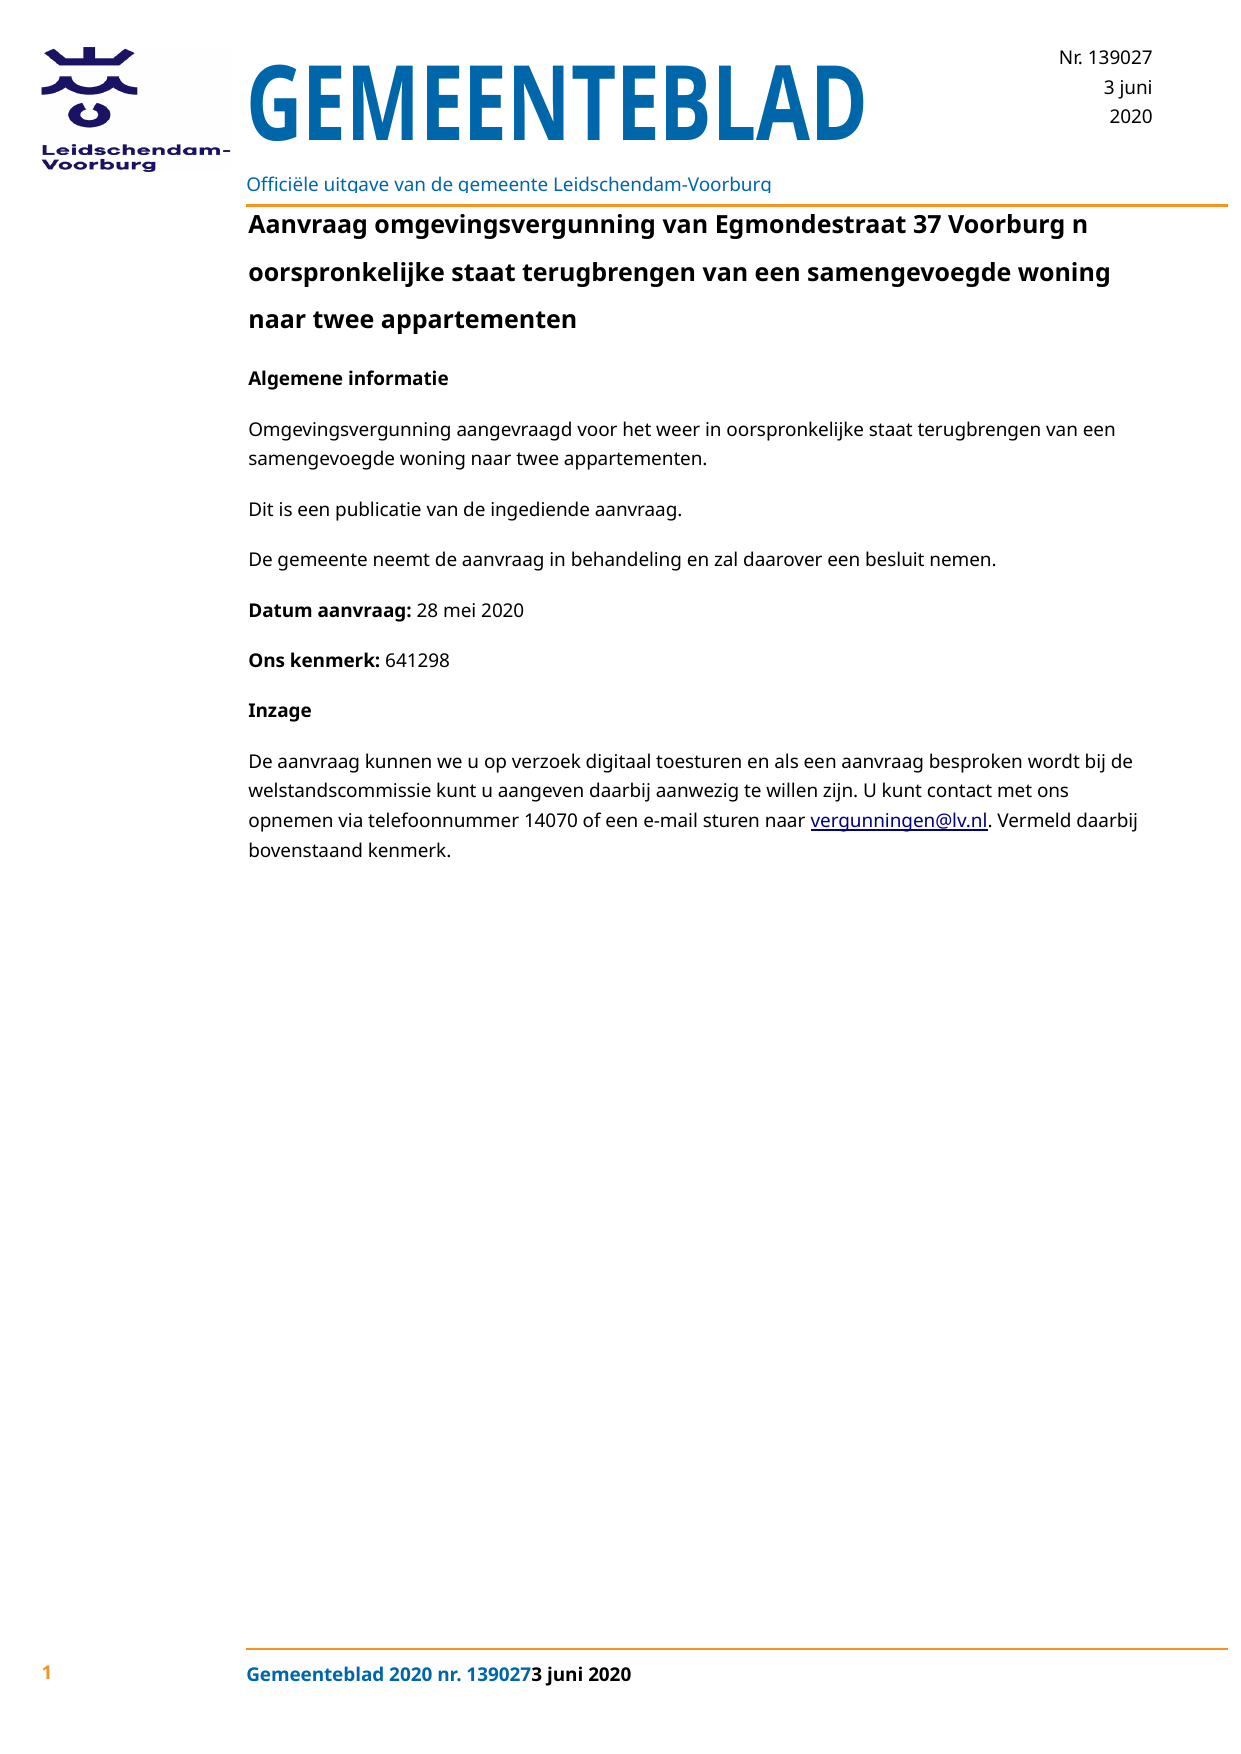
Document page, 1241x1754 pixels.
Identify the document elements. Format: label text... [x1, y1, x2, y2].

text Datum aanvraag: 28 mei 2020 [248, 597, 1152, 622]
text Algemene informatie [248, 366, 1152, 391]
text Omgevingsvergunning aangevraagd voor het weer in oorspronkelijke staat terugbrengen van een samengevoegde woning naar twee appartementen. [248, 416, 1152, 471]
text De aanvraag kunnen we u op verzoek digitaal toesturen en als een aanvraag besproken wordt bij de welstandscommissie kunt u aangeven daarbij aanwezig te willen zijn. U kunt contact met ons opnemen via telefoonnummer 14070 of een e-mail sturen naar vergunningen@lv.nl. Vermeld daarbij bovenstaand kenmerk. [248, 748, 1152, 862]
text De gemeente neemt de aanvraag in behandeling en zal daarover een besluit nemen. [248, 546, 1152, 572]
picture [41, 47, 231, 172]
text Ons kenmerk: 641298 [248, 647, 1152, 673]
text Dit is een publicatie van de ingediende aanvraag. [248, 496, 1152, 522]
text Inzage [248, 698, 1152, 723]
text Aanvraag omgevingsvergunning van Egmondestraat 37 Voorburg n oorspronkelijke staat terugbrengen van een samengevoegde woning naar twee appartementen [248, 207, 1152, 336]
